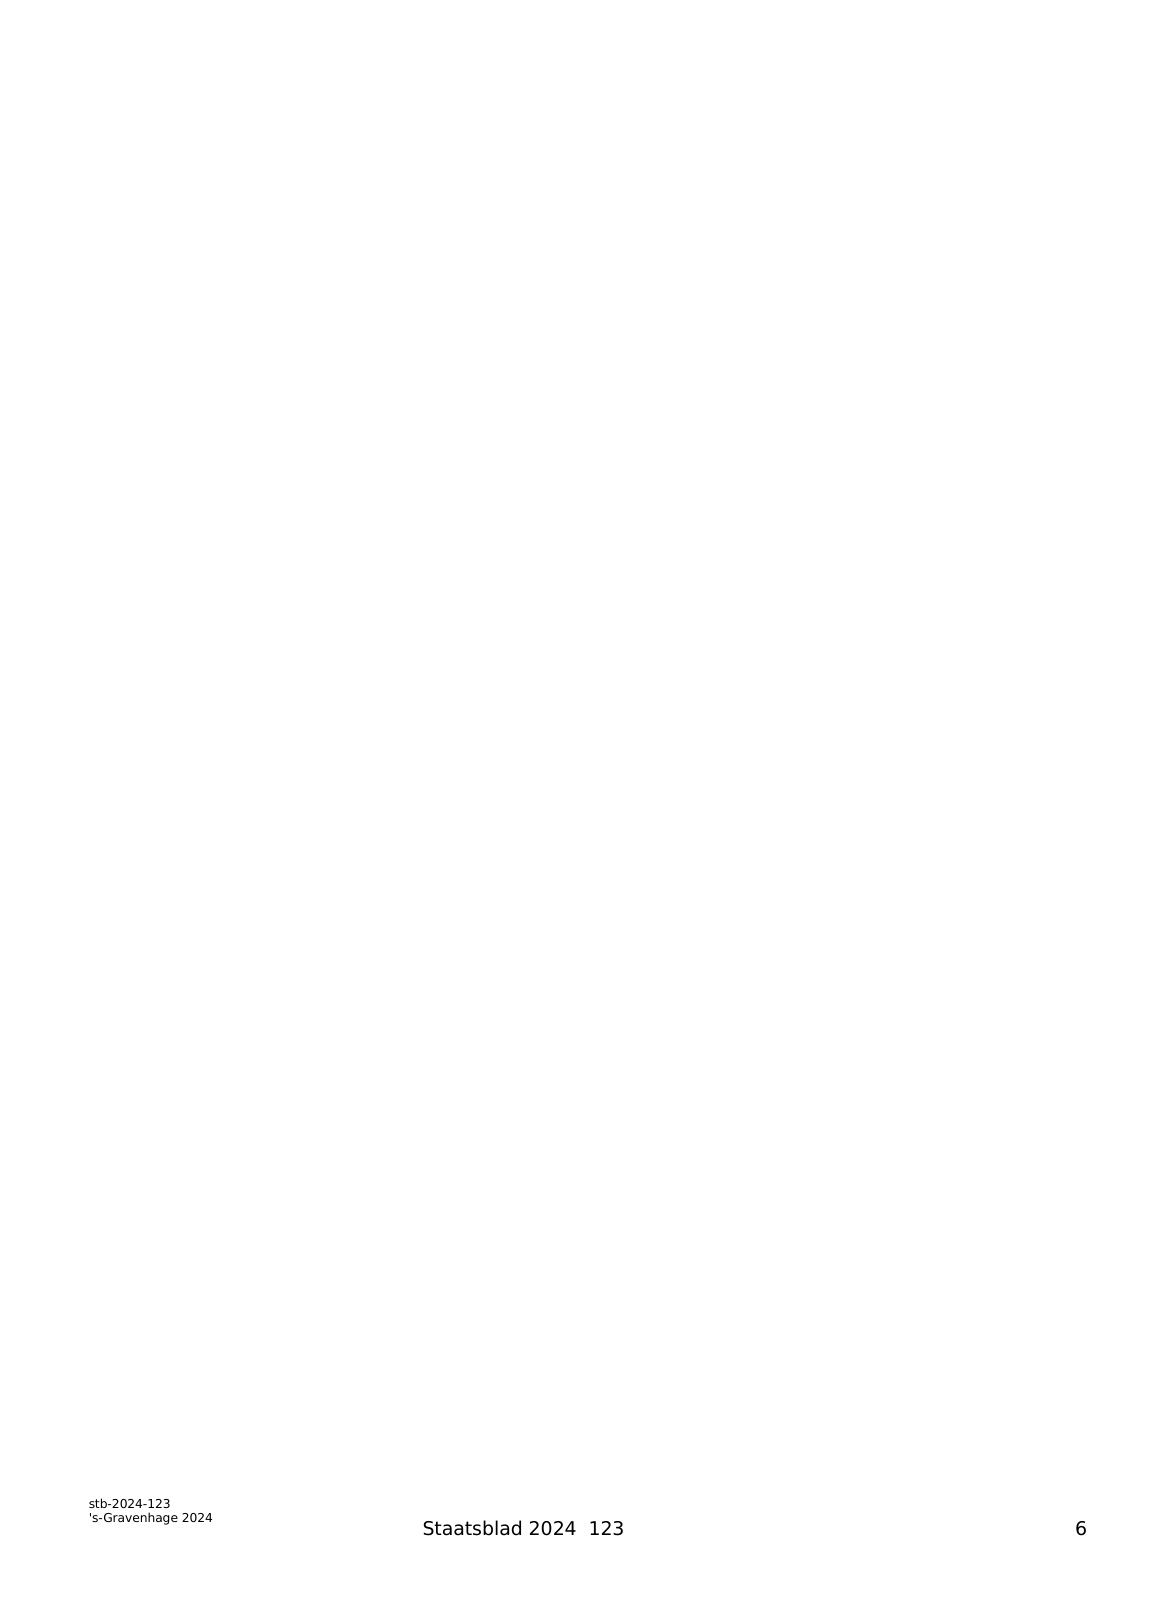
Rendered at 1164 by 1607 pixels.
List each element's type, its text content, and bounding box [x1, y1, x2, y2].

text 's-Gravenhage 2024 [88, 1511, 323, 1525]
text stb-2024-123 [88, 1497, 323, 1511]
